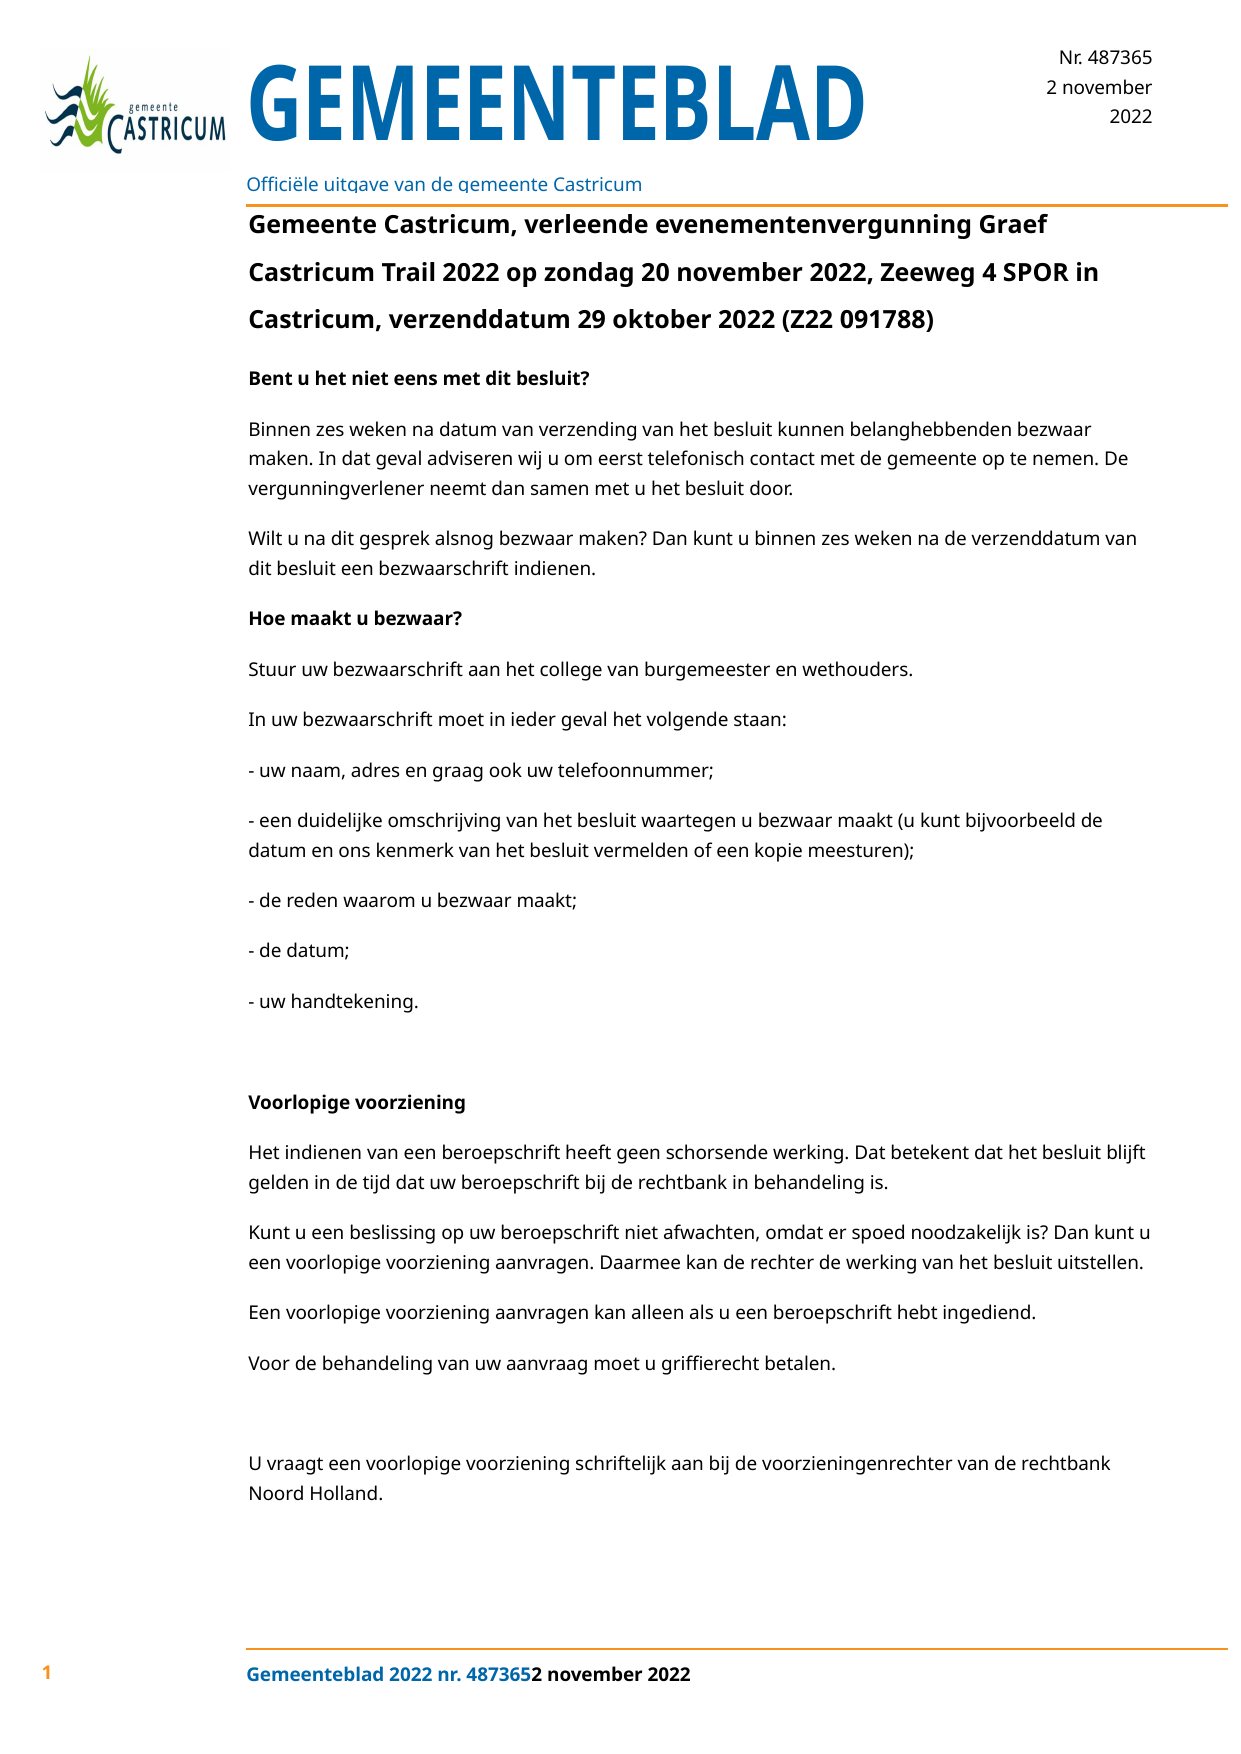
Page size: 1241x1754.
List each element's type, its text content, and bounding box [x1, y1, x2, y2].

text Een voorlopige voorziening aanvragen kan alleen als u een beroepschrift hebt ingediend. [248, 1299, 1152, 1325]
text Kunt u een beslissing op uw beroepschrift niet afwachten, omdat er spoed noodzakelijk is? Dan kunt u een voorlopige voorziening aanvragen. Daarmee kan de rechter de werking van het besluit uitstellen. [248, 1219, 1152, 1274]
text - een duidelijke omschrijving van het besluit waartegen u bezwaar maakt (u kunt bijvoorbeeld de datum en ons kenmerk van het besluit vermelden of een kopie meesturen); [248, 807, 1152, 862]
text - uw naam, adres en graag ook uw telefoonnummer; [248, 757, 1152, 782]
text In uw bezwaarschrift moet in ieder geval het volgende staan: [248, 706, 1152, 732]
text Bent u het niet eens met dit besluit? [248, 366, 1152, 391]
text - de reden waarom u bezwaar maakt; [248, 887, 1152, 913]
text Wilt u na dit gesprek alsnog bezwaar maken? Dan kunt u binnen zes weken na de verzenddatum van dit besluit een bezwaarschrift indienen. [248, 526, 1152, 581]
picture [41, 47, 231, 172]
text Gemeente Castricum, verleende evenementenvergunning Graef Castricum Trail 2022 op zondag 20 november 2022, Zeeweg 4 SPOR in Castricum, verzenddatum 29 oktober 2022 (Z22 091788) [248, 207, 1152, 336]
text Voor de behandeling van uw aanvraag moet u griffierecht betalen. [248, 1350, 1152, 1375]
text Binnen zes weken na datum van verzending van het besluit kunnen belanghebbenden bezwaar maken. In dat geval adviseren wij u om eerst telefonisch contact met de gemeente op te nemen. De vergunningverlener neemt dan samen met u het besluit door. [248, 416, 1152, 501]
text Het indienen van een beroepschrift heeft geen schorsende werking. Dat betekent dat het besluit blijft gelden in de tijd dat uw beroepschrift bij de rechtbank in behandeling is. [248, 1139, 1152, 1194]
text Hoe maakt u bezwaar? [248, 606, 1152, 631]
text - uw handtekening. [248, 988, 1152, 1014]
text Voorlopige voorziening [248, 1089, 1152, 1114]
text Stuur uw bezwaarschrift aan het college van burgemeester en wethouders. [248, 656, 1152, 682]
text U vraagt een voorlopige voorziening schriftelijk aan bij de voorzieningenrechter van de rechtbank Noord Holland. [248, 1451, 1152, 1506]
text - de datum; [248, 938, 1152, 963]
